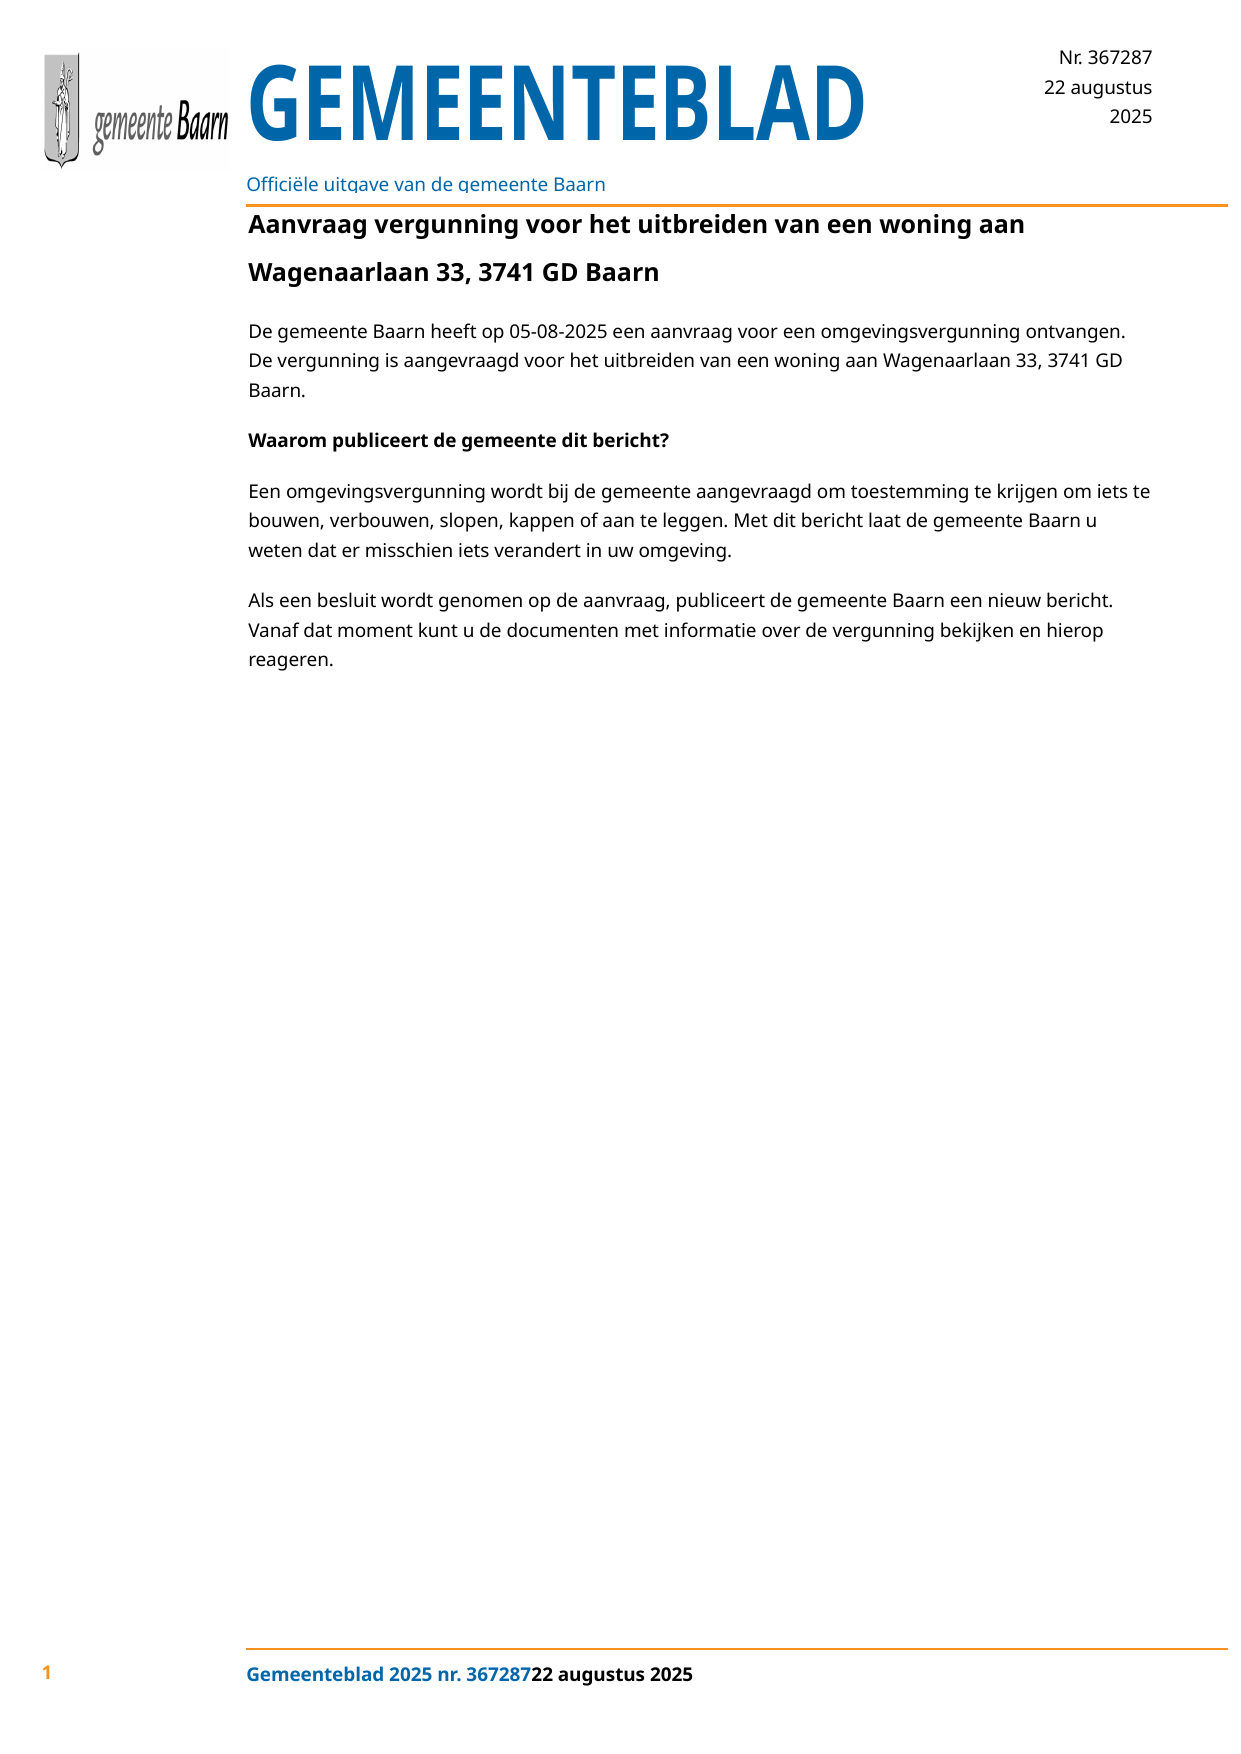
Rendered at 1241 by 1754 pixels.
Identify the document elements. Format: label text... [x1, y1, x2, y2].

text Een omgevingsvergunning wordt bij de gemeente aangevraagd om toestemming te krijgen om iets te bouwen, verbouwen, slopen, kappen of aan te leggen. Met dit bericht laat de gemeente Baarn u weten dat er misschien iets verandert in uw omgeving. [248, 478, 1152, 563]
text Als een besluit wordt genomen op de aanvraag, publiceert de gemeente Baarn een nieuw bericht. Vanaf dat moment kunt u de documenten met informatie over de vergunning bekijken en hierop reageren. [248, 587, 1152, 672]
text Waarom publiceert de gemeente dit bericht? [248, 427, 1152, 453]
picture [41, 47, 231, 172]
text De gemeente Baarn heeft op 05-08-2025 een aanvraag voor een omgevingsvergunning ontvangen. De vergunning is aangevraagd voor het uitbreiden van een woning aan Wagenaarlaan 33, 3741 GD Baarn. [248, 318, 1152, 403]
text Aanvraag vergunning voor het uitbreiden van een woning aan Wagenaarlaan 33, 3741 GD Baarn [248, 207, 1152, 288]
